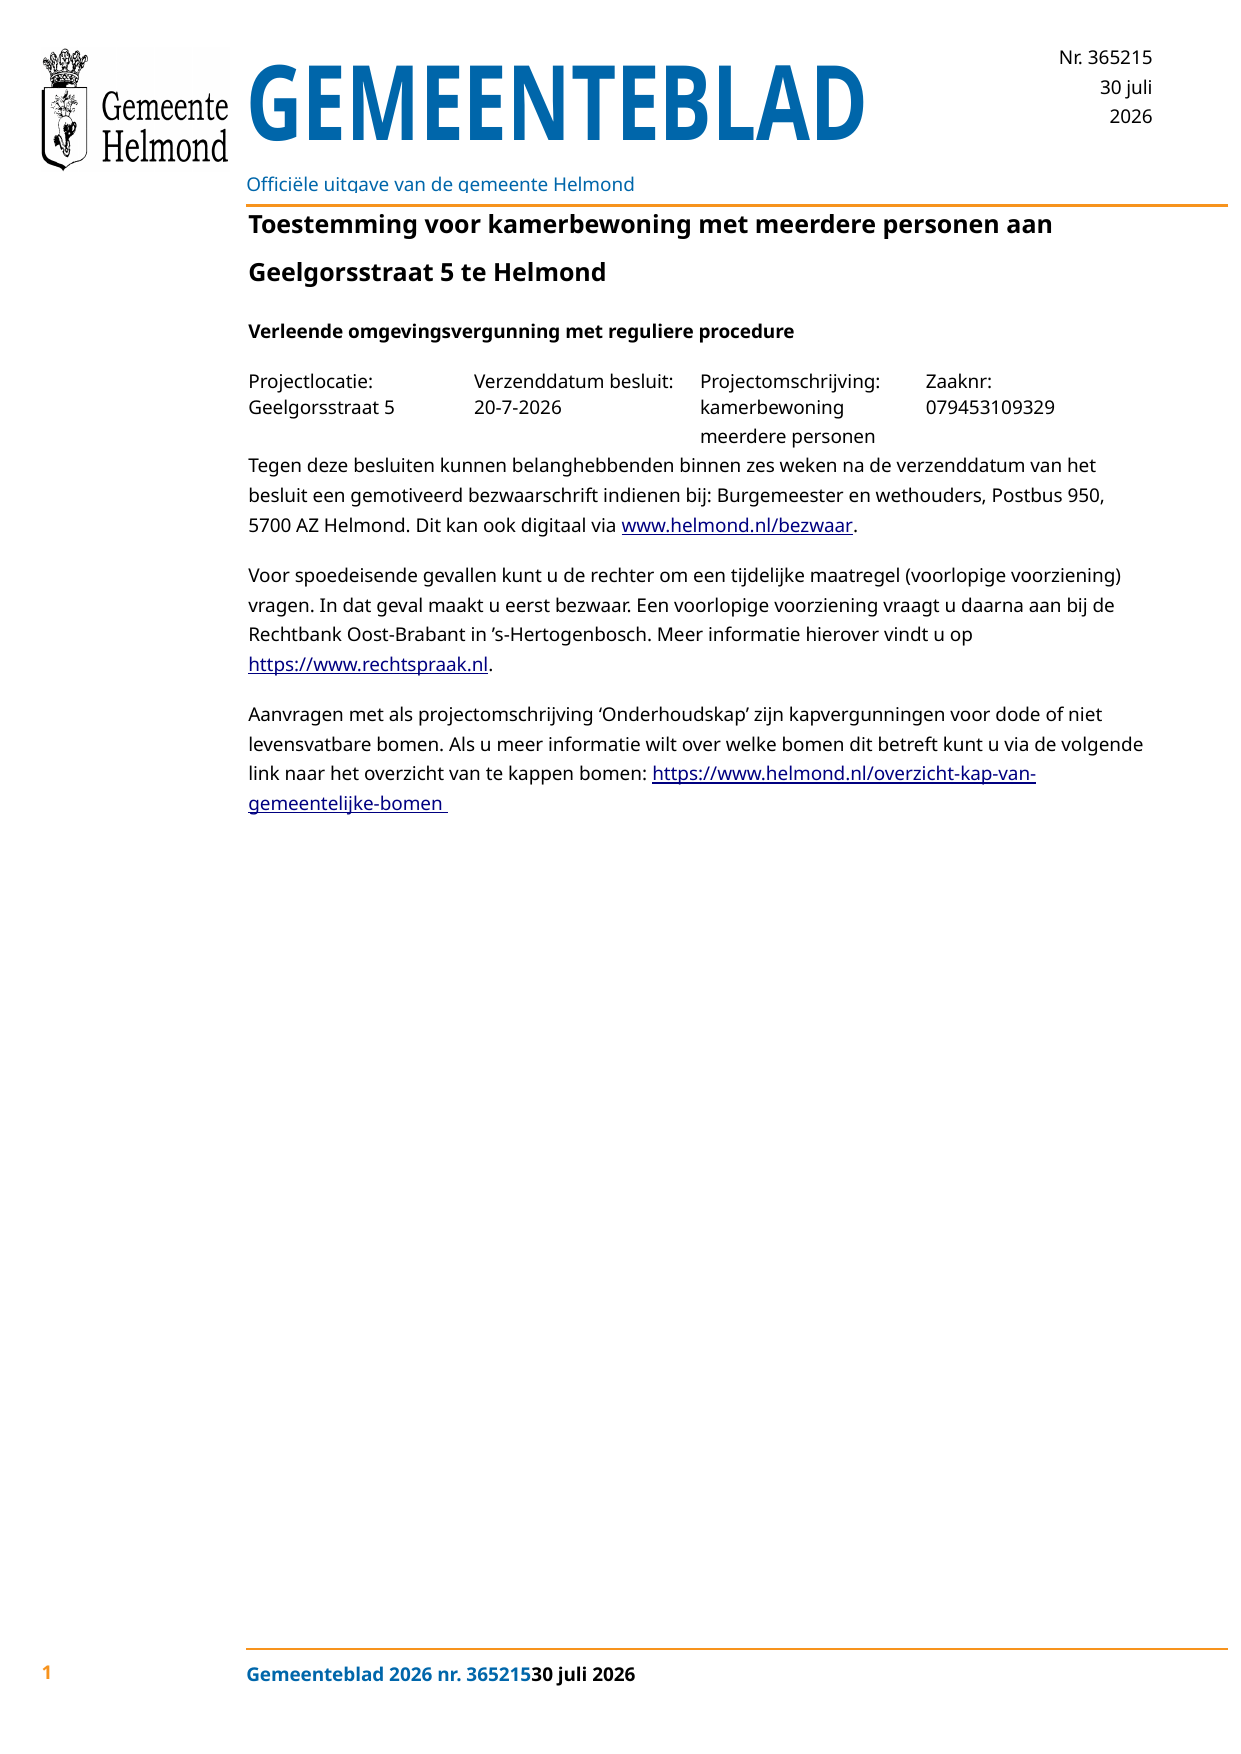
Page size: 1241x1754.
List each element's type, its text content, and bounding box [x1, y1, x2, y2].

table_cell 20-7-2026 [474, 394, 700, 449]
text Toestemming voor kamerbewoning met meerdere personen aan Geelgorsstraat 5 te Helmond [248, 207, 1152, 288]
text Voor spoedeisende gevallen kunt u de rechter om een tijdelijke maatregel (voorlopige voorziening) vragen. In dat geval maakt u eerst bezwaar. Een voorlopige voorziening vraagt u daarna aan bij de Rechtbank Oost-Brabant in ’s-Hertogenbosch. Meer informatie hierover vindt u op https://www.rechtspraak.nl. [248, 562, 1152, 677]
table_cell Geelgorsstraat 5 [248, 394, 474, 449]
table_header Zaaknr: [926, 369, 1152, 394]
text Verleende omgevingsvergunning met reguliere procedure [248, 318, 1152, 344]
text Tegen deze besluiten kunnen belanghebbenden binnen zes weken na de verzenddatum van het besluit een gemotiveerd bezwaarschrift indienen bij: Burgemeester en wethouders, Postbus 950, 5700 AZ Helmond. Dit kan ook digitaal via www.helmond.nl/bezwaar. [248, 453, 1152, 538]
table_cell 079453109329 [926, 394, 1152, 449]
table_header Projectomschrijving: [700, 369, 926, 394]
table_header Projectlocatie: [248, 369, 474, 394]
picture [41, 47, 231, 172]
table_cell kamerbewoning meerdere personen [700, 394, 926, 449]
text Aanvragen met als projectomschrijving ‘Onderhoudskap’ zijn kapvergunningen voor dode of niet levensvatbare bomen. Als u meer informatie wilt over welke bomen dit betreft kunt u via de volgende link naar het overzicht van te kappen bomen: https://www.helmond.nl/overzicht-kap-van-gemeentelijke-bomen [248, 701, 1152, 816]
table_header Verzenddatum besluit: [474, 369, 700, 394]
